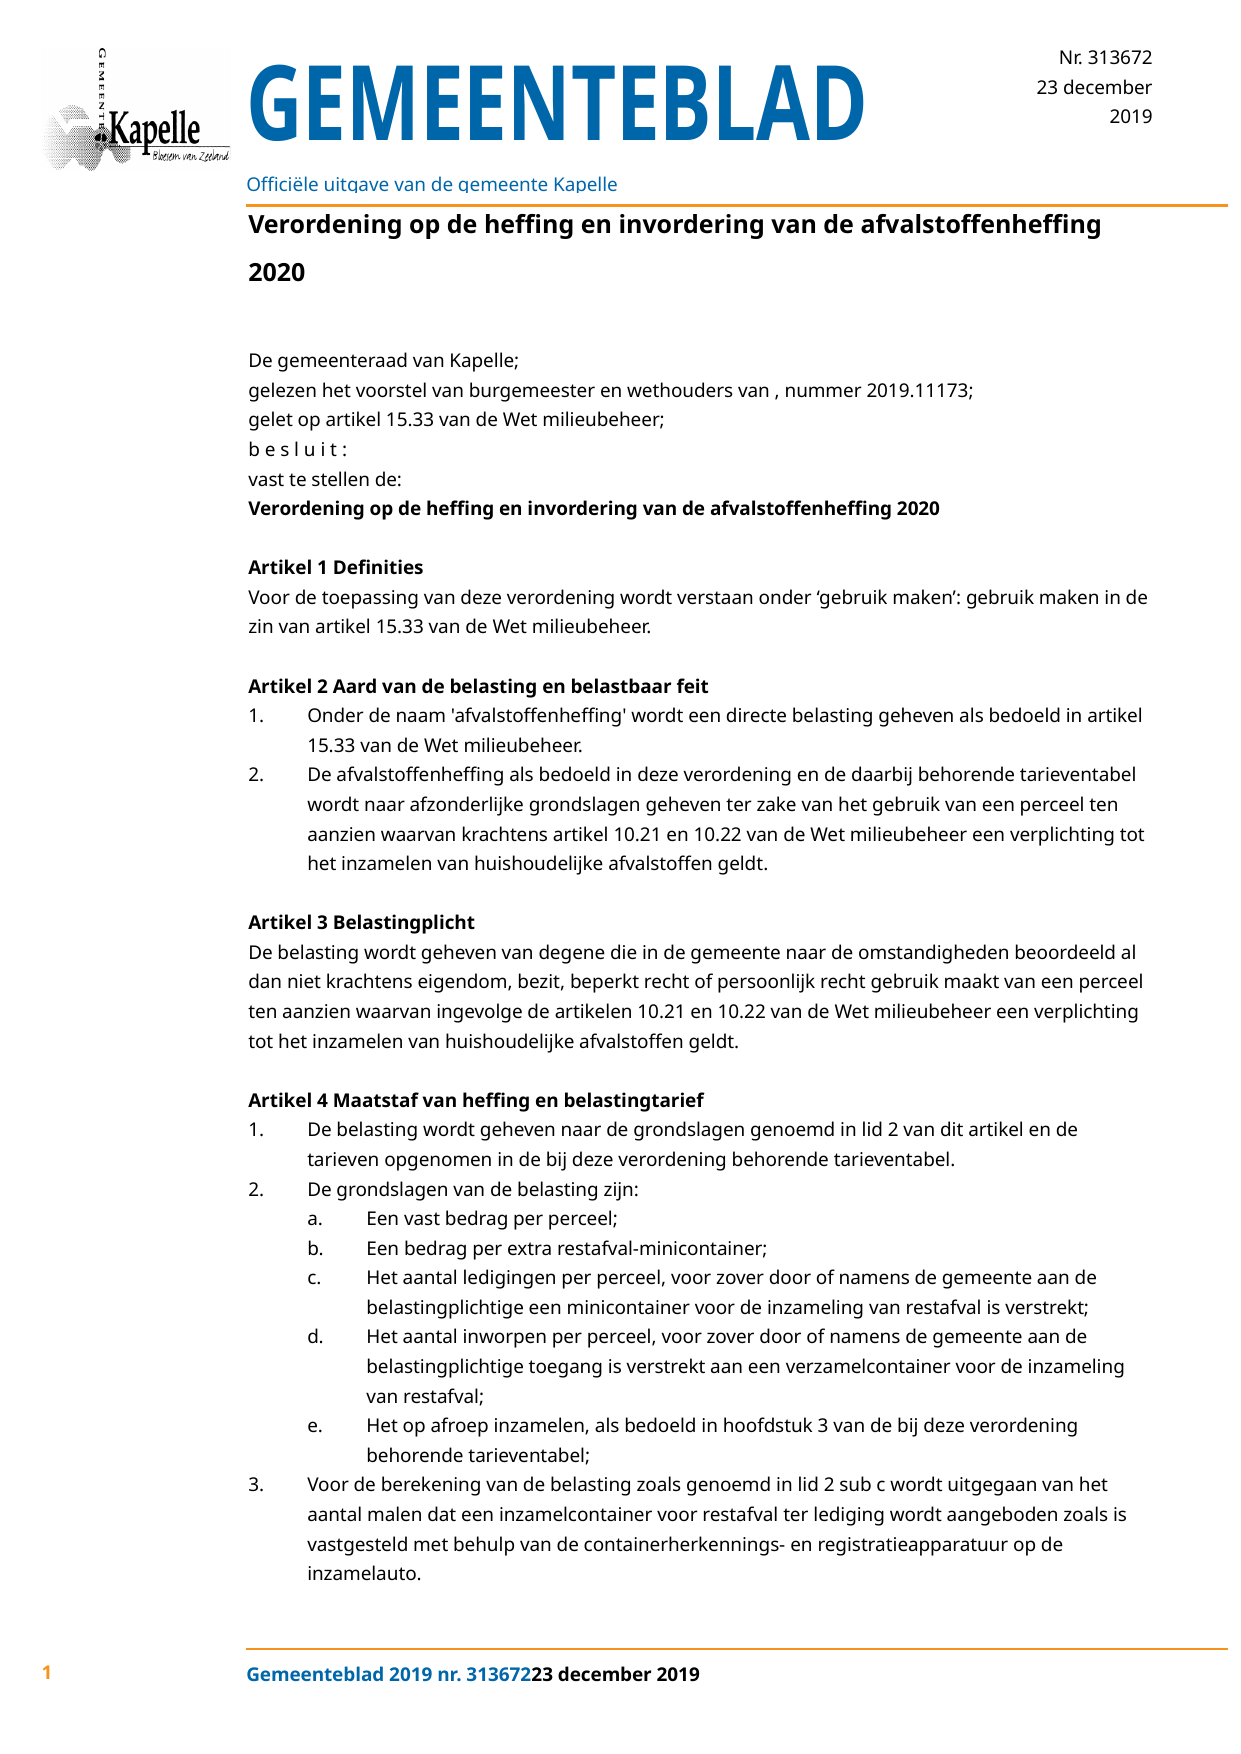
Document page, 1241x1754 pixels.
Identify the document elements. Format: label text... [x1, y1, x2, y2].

text Artikel 1 Definities [248, 554, 1152, 580]
text Verordening op de heffing en invordering van de afvalstoffenheffing 2020 [248, 495, 1152, 521]
text gelet op artikel 15.33 van de Wet milieubeheer; [248, 407, 1152, 432]
text Artikel 2 Aard van de belasting en belastbaar feit [248, 673, 1152, 699]
text gelezen het voorstel van burgemeester en wethouders van , nummer 2019.11173; [248, 377, 1152, 403]
list Het aantal ledigingen per perceel, voor zover door of namens de gemeente aan de belastingplichtige een minicontainer voor de inzameling van restafval is verstrekt; [307, 1264, 1152, 1320]
picture [41, 47, 231, 172]
text vast te stellen de: [248, 466, 1152, 492]
list De grondslagen van de belasting zijn: [248, 1176, 1152, 1202]
text De belasting wordt geheven van degene die in de gemeente naar de omstandigheden beoordeeld al dan niet krachtens eigendom, bezit, beperkt recht of persoonlijk recht gebruik maakt van een perceel ten aanzien waarvan ingevolge de artikelen 10.21 en 10.22 van de Wet milieubeheer een verplichting tot het inzamelen van huishoudelijke afvalstoffen geldt. [248, 939, 1152, 1054]
text Artikel 3 Belastingplicht [248, 909, 1152, 935]
text De gemeenteraad van Kapelle; [248, 347, 1152, 373]
list Een vast bedrag per perceel; [307, 1205, 1152, 1231]
list Het op afroep inzamelen, als bedoeld in hoofdstuk 3 van de bij deze verordening behorende tarieventabel; [307, 1412, 1152, 1468]
text Verordening op de heffing en invordering van de afvalstoffenheffing 2020 [248, 207, 1152, 288]
list De afvalstoffenheffing als bedoeld in deze verordening en de daarbij behorende tarieventabel wordt naar afzonderlijke grondslagen geheven ter zake van het gebruik van een perceel ten aanzien waarvan krachtens artikel 10.21 en 10.22 van de Wet milieubeheer een verplichting tot het inzamelen van huishoudelijke afvalstoffen geldt. [248, 762, 1152, 876]
text b e s l u i t : [248, 436, 1152, 462]
list Voor de berekening van de belasting zoals genoemd in lid 2 sub c wordt uitgegaan van het aantal malen dat een inzamelcontainer voor restafval ter lediging wordt aangeboden zoals is vastgesteld met behulp van de containerherkennings- en registratieapparatuur op de inzamelauto. [248, 1472, 1152, 1586]
text Artikel 4 Maatstaf van heffing en belastingtarief [248, 1087, 1152, 1113]
list De belasting wordt geheven naar de grondslagen genoemd in lid 2 van dit artikel en de tarieven opgenomen in de bij deze verordening behorende tarieventabel. [248, 1117, 1152, 1172]
list Een bedrag per extra restafval-minicontainer; [307, 1235, 1152, 1261]
list Het aantal inworpen per perceel, voor zover door of namens de gemeente aan de belastingplichtige toegang is verstrekt aan een verzamelcontainer voor de inzameling van restafval; [307, 1324, 1152, 1409]
text Voor de toepassing van deze verordening wordt verstaan onder ‘gebruik maken’: gebruik maken in de zin van artikel 15.33 van de Wet milieubeheer. [248, 584, 1152, 639]
list Onder de naam 'afvalstoffenheffing' wordt een directe belasting geheven als bedoeld in artikel 15.33 van de Wet milieubeheer. [248, 702, 1152, 758]
